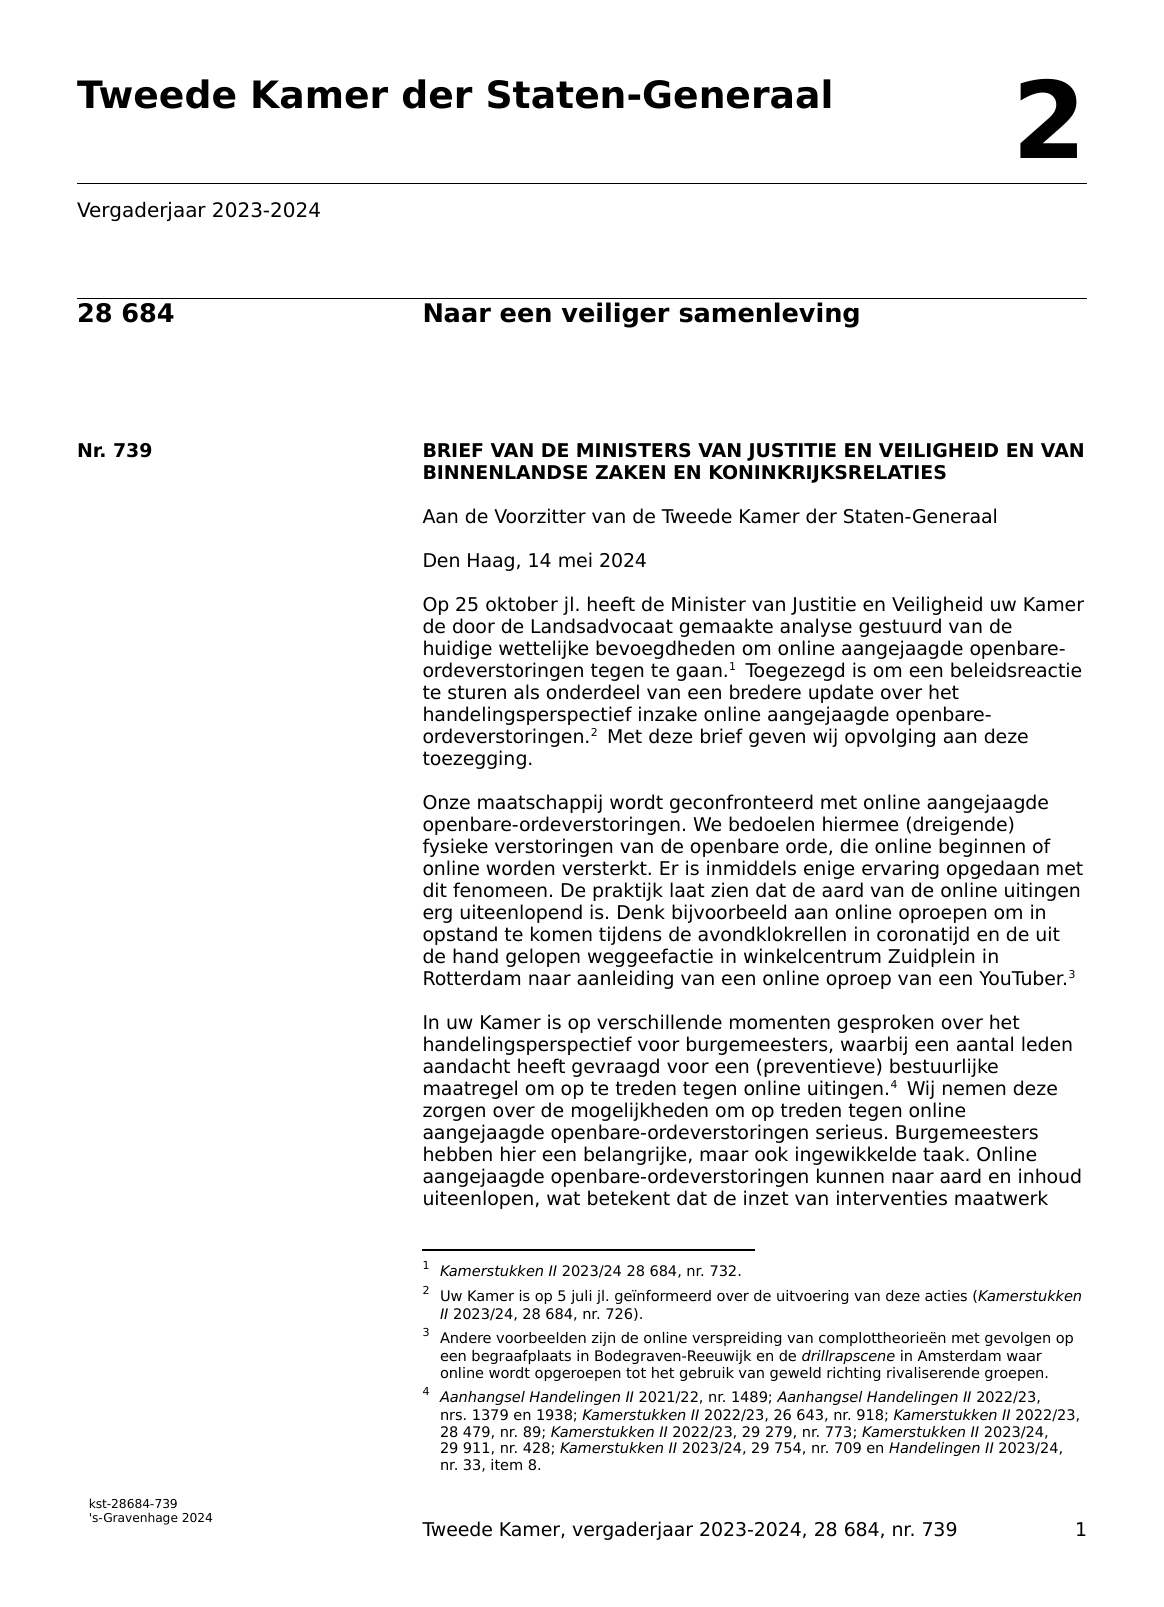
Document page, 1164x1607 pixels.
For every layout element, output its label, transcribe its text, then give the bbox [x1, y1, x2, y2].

text Aan de Voorzitter van de Tweede Kamer der Staten-Generaal [422, 506, 1087, 528]
text Aanhangsel Handelingen II 2021/22, nr. 1489; Aanhangsel Handelingen II 2022/23, nrs. 1379 en 1938; Kamerstukken II 2022/23, 26 643, nr. 918; Kamerstukken II 2022/23, 28 479, nr. 89; Kamerstukken II 2022/23, 29 279, nr. 773; Kamerstukken II 2023/24, 29 911, nr. 428; Kamerstukken II 2023/24, 29 754, nr. 709 en Handelingen II 2023/24, nr. 33, item 8. [422, 1385, 1087, 1474]
subtitle 28 684 Naar een veiliger samenleving [77, 299, 1087, 329]
text Uw Kamer is op 5 juli jl. geïnformeerd over de uitvoering van deze acties (Kamerstukken II 2023/24, 28 684, nr. 726). [422, 1284, 1087, 1323]
table_cell Vergaderjaar 2023-2024 [77, 184, 1087, 298]
text 's-Gravenhage 2024 [88, 1511, 323, 1525]
text Den Haag, 14 mei 2024 [422, 550, 1087, 572]
table_header 2 [886, 59, 1087, 183]
text Kamerstukken II 2023/24 28 684, nr. 732. [422, 1259, 1087, 1281]
text Op 25 oktober jl. heeft de Minister van Justitie en Veiligheid uw Kamer de door de Landsadvocaat gemaakte analyse gestuurd van de huidige wettelijke bevoegdheden om online aangejaagde openbare-ordeverstoringen tegen te gaan. Toegezegd is om een beleidsreactie te sturen als onderdeel van een bredere update over het handelingsperspectief inzake online aangejaagde openbare-ordeverstoringen. Met deze brief geven wij opvolging aan deze toezegging. [422, 594, 1087, 770]
text In uw Kamer is op verschillende momenten gesproken over het handelingsperspectief voor burgemeesters, waarbij een aantal leden aandacht heeft gevraagd voor een (preventieve) bestuurlijke maatregel om op te treden tegen online uitingen. Wij nemen deze zorgen over de mogelijkheden om op treden tegen online aangejaagde openbare-ordeverstoringen serieus. Burgemeesters hebben hier een belangrijke, maar ook ingewikkelde taak. Online aangejaagde openbare-ordeverstoringen kunnen naar aard en inhoud uiteenlopen, wat betekent dat de inzet van interventies maatwerk [422, 1012, 1087, 1210]
text Andere voorbeelden zijn de online verspreiding van complottheorieën met gevolgen op een begraafplaats in Bodegraven-Reeuwijk en de drillrapscene in Amsterdam waar online wordt opgeroepen tot het gebruik van geweld richting rivaliserende groepen. [422, 1326, 1087, 1382]
text kst-28684-739 [88, 1497, 323, 1511]
text Onze maatschappij wordt geconfronteerd met online aangejaagde openbare-ordeverstoringen. We bedoelen hiermee (dreigende) fysieke verstoringen van de openbare orde, die online beginnen of online worden versterkt. Er is inmiddels enige ervaring opgedaan met dit fenomeen. De praktijk laat zien dat de aard van de online uitingen erg uiteenlopend is. Denk bijvoorbeeld aan online oproepen om in opstand te komen tijdens de avondklokrellen in coronatijd en de uit de hand gelopen weggeefactie in winkelcentrum Zuidplein in Rotterdam naar aanleiding van een online oproep van een YouTuber. [422, 792, 1087, 990]
table_header Tweede Kamer der Staten-Generaal [77, 59, 886, 183]
subtitle Nr. 739 BRIEF VAN DE MINISTERS VAN JUSTITIE EN VEILIGHEID EN VAN BINNENLANDSE ZAKEN EN KONINKRIJKSRELATIES [77, 440, 1087, 484]
